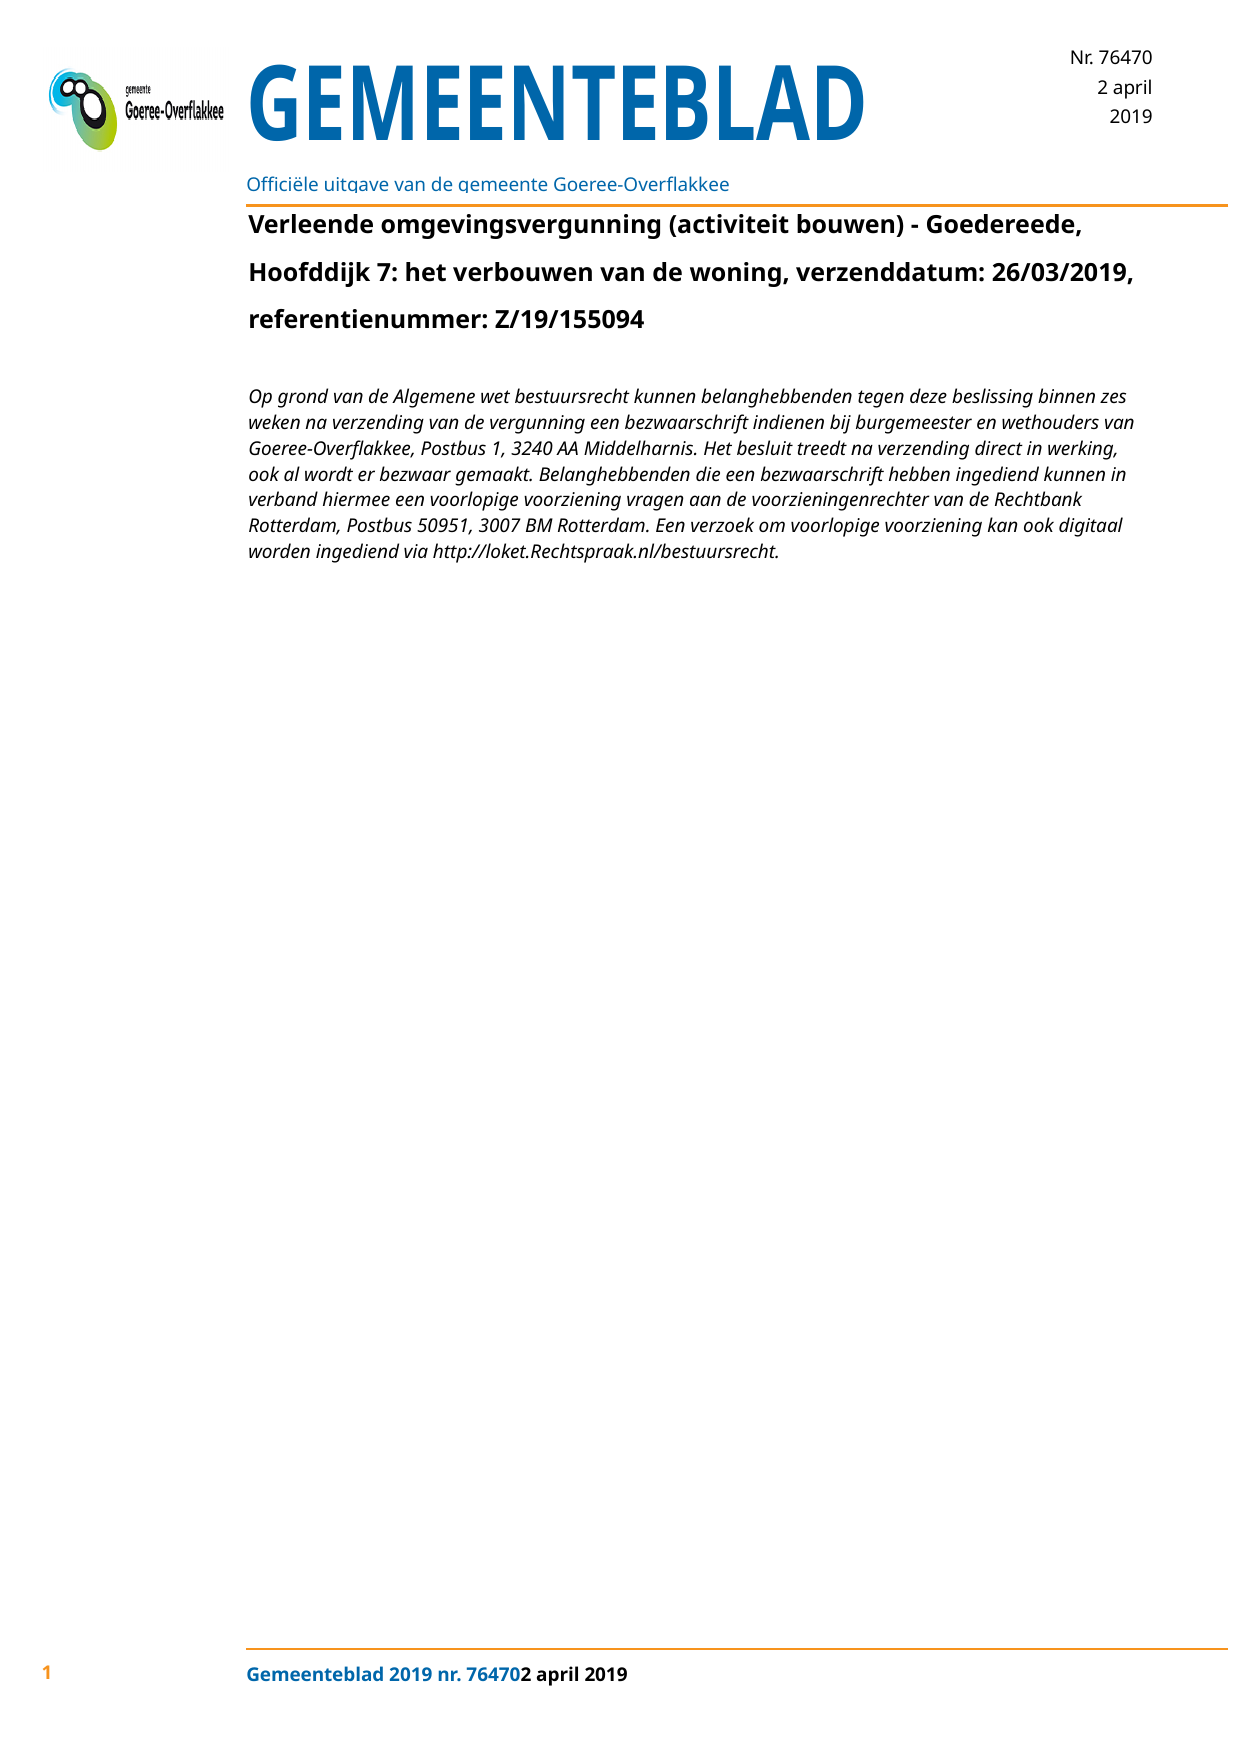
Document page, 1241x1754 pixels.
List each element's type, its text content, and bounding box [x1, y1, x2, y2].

text Verleende omgevingsvergunning (activiteit bouwen) - Goedereede, Hoofddijk 7: het verbouwen van de woning, verzenddatum: 26/03/2019, referentienummer: Z/19/155094 [248, 207, 1152, 336]
picture [41, 47, 231, 172]
text Op grond van de Algemene wet bestuursrecht kunnen belanghebbenden tegen deze beslissing binnen zes weken na verzending van de vergunning een bezwaarschrift indienen bij burgemeester en wethouders van Goeree-Overflakkee, Postbus 1, 3240 AA Middelharnis. Het besluit treedt na verzending direct in werking, ook al wordt er bezwaar gemaakt. Belanghebbenden die een bezwaarschrift hebben ingediend kunnen in verband hiermee een voorlopige voorziening vragen aan de voorzieningenrechter van de Rechtbank Rotterdam, Postbus 50951, 3007 BM Rotterdam. Een verzoek om voorlopige voorziening kan ook digitaal worden ingediend via http://loket.Rechtspraak.nl/bestuursrecht. [248, 384, 1152, 564]
